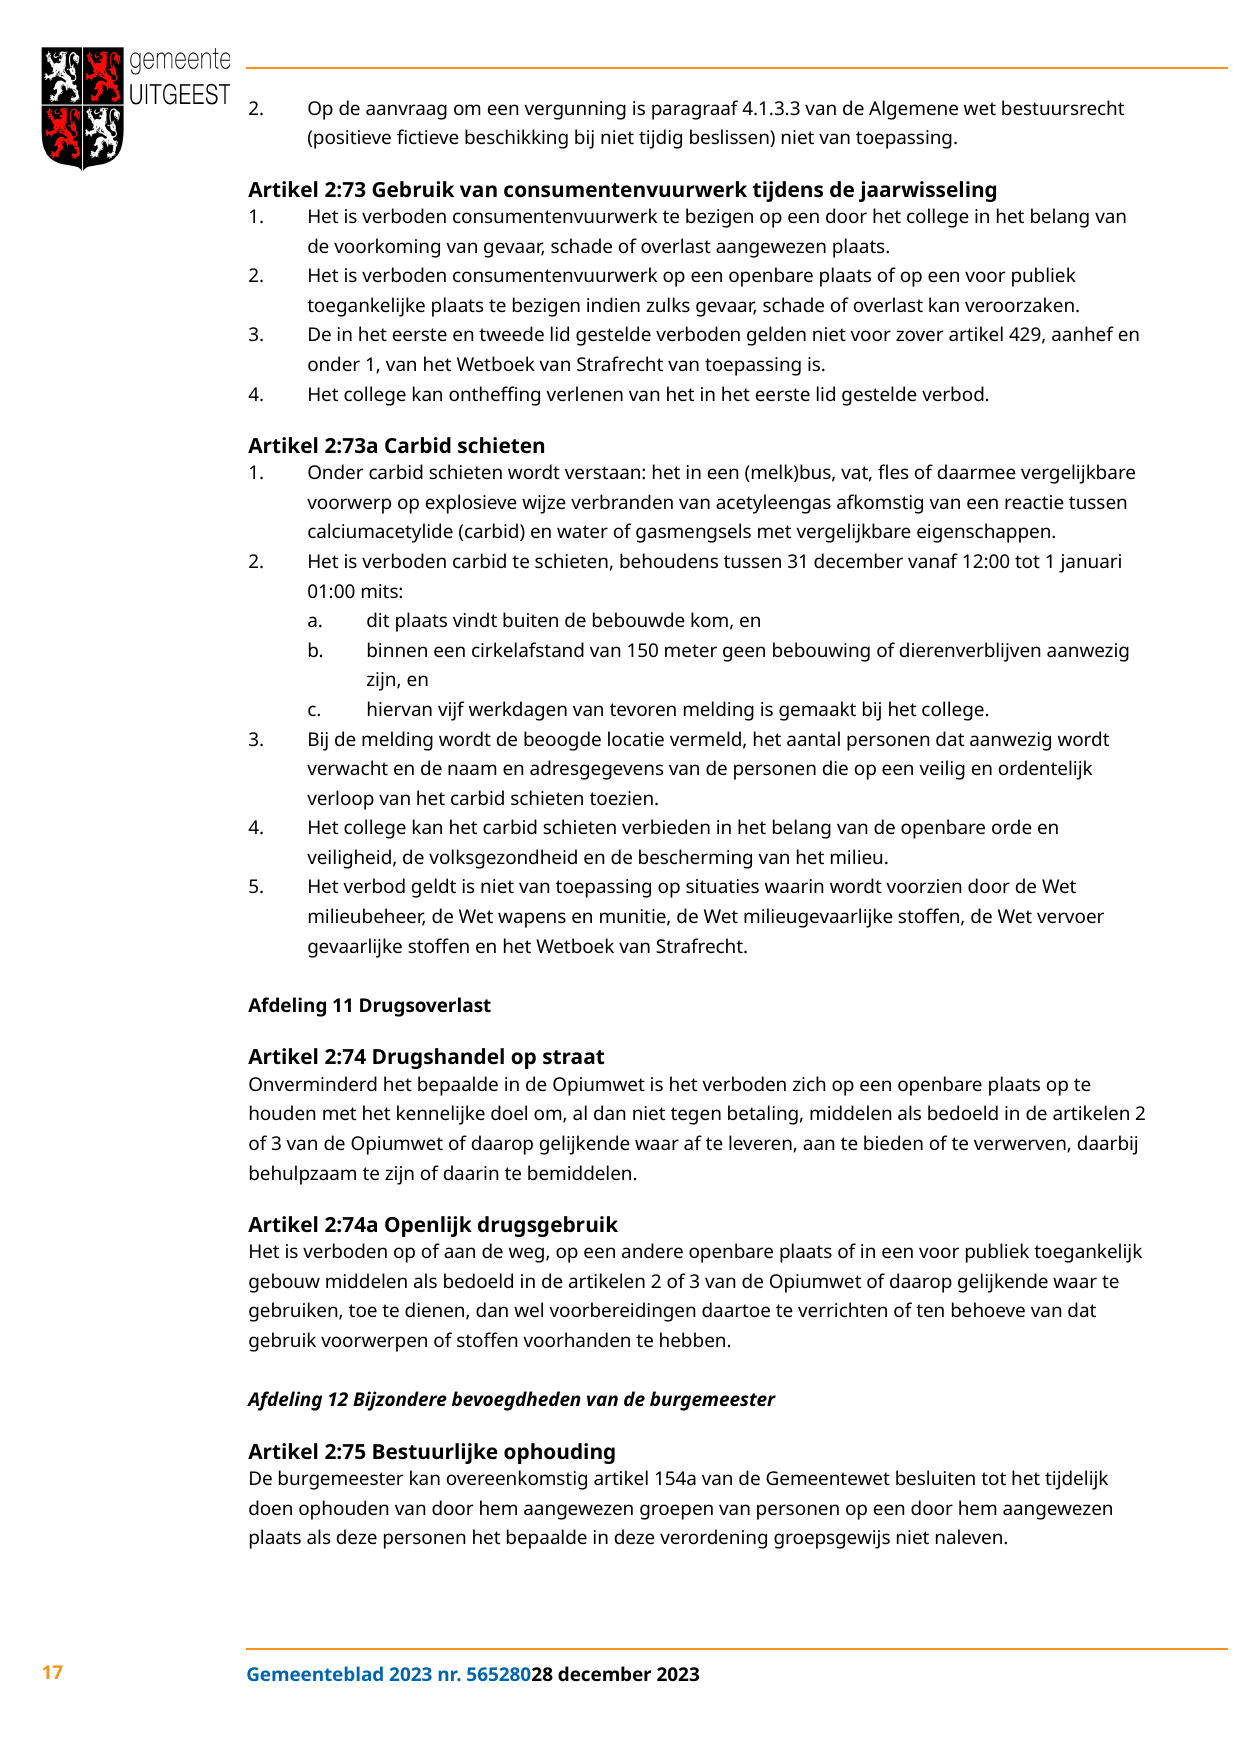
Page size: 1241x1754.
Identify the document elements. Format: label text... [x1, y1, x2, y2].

text Onverminderd het bepaalde in de Opiumwet is het verboden zich op een openbare plaats op te houden met het kennelijke doel om, al dan niet tegen betaling, middelen als bedoeld in de artikelen 2 of 3 van de Opiumwet of daarop gelijkende waar af te leveren, aan te bieden of te verwerven, daarbij behulpzaam te zijn of daarin te bemiddelen. [248, 1071, 1152, 1185]
list Op de aanvraag om een vergunning is paragraaf 4.1.3.3 van de Algemene wet bestuursrecht (positieve fictieve beschikking bij niet tijdig beslissen) niet van toepassing. [248, 95, 1152, 150]
text Het is verboden op of aan de weg, op een andere openbare plaats of in een voor publiek toegankelijk gebouw middelen als bedoeld in de artikelen 2 of 3 van de Opiumwet of daarop gelijkende waar te gebruiken, toe te dienen, dan wel voorbereidingen daartoe te verrichten of ten behoeve van dat gebruik voorwerpen of stoffen voorhanden te hebben. [248, 1238, 1152, 1353]
text De burgemeester kan overeenkomstig artikel 154a van de Gemeentewet besluiten tot het tijdelijk doen ophouden van door hem aangewezen groepen van personen op een door hem aangewezen plaats als deze personen het bepaalde in deze verordening groepsgewijs niet naleven. [248, 1465, 1152, 1550]
list Onder carbid schieten wordt verstaan: het in een (melk)bus, vat, fles of daarmee vergelijkbare voorwerp op explosieve wijze verbranden van acetyleengas afkomstig van een reactie tussen calciumacetylide (carbid) en water of gasmengsels met vergelijkbare eigenschappen. [248, 459, 1152, 544]
text Artikel 2:73 Gebruik van consumentenvuurwerk tijdens de jaarwisseling [248, 175, 1152, 203]
list dit plaats vindt buiten de bebouwde kom, en [307, 607, 1152, 633]
text Artikel 2:74a Openlijk drugsgebruik [248, 1210, 1152, 1238]
text Artikel 2:73a Carbid schieten [248, 431, 1152, 459]
text Artikel 2:74 Drugshandel op straat [248, 1042, 1152, 1071]
picture [41, 47, 231, 172]
list Het is verboden consumentenvuurwerk op een openbare plaats of op een voor publiek toegankelijke plaats te bezigen indien zulks gevaar, schade of overlast kan veroorzaken. [248, 262, 1152, 318]
list Bij de melding wordt de beoogde locatie vermeld, het aantal personen dat aanwezig wordt verwacht en de naam en adresgegevens van de personen die op een veilig en ordentelijk verloop van het carbid schieten toezien. [248, 726, 1152, 811]
list hiervan vijf werkdagen van tevoren melding is gemaakt bij het college. [307, 696, 1152, 722]
list Het college kan het carbid schieten verbieden in het belang van de openbare orde en veiligheid, de volksgezondheid en de bescherming van het milieu. [248, 814, 1152, 870]
list Het is verboden carbid te schieten, behoudens tussen 31 december vanaf 12:00 tot 1 januari 01:00 mits: [248, 548, 1152, 604]
list binnen een cirkelafstand van 150 meter geen bebouwing of dierenverblijven aanwezig zijn, en [307, 637, 1152, 692]
text Artikel 2:75 Bestuurlijke ophouding [248, 1437, 1152, 1465]
list De in het eerste en tweede lid gestelde verboden gelden niet voor zover artikel 429, aanhef en onder 1, van het Wetboek van Strafrecht van toepassing is. [248, 322, 1152, 377]
list Het is verboden consumentenvuurwerk te bezigen op een door het college in het belang van de voorkoming van gevaar, schade of overlast aangewezen plaats. [248, 203, 1152, 258]
text Afdeling 12 Bijzondere bevoegdheden van de burgemeester [248, 1386, 1152, 1412]
list Het college kan ontheffing verlenen van het in het eerste lid gestelde verbod. [248, 381, 1152, 406]
text Afdeling 11 Drugsoverlast [248, 992, 1152, 1018]
list Het verbod geldt is niet van toepassing op situaties waarin wordt voorzien door de Wet milieubeheer, de Wet wapens en munitie, de Wet milieugevaarlijke stoffen, de Wet vervoer gevaarlijke stoffen en het Wetboek van Strafrecht. [248, 874, 1152, 959]
